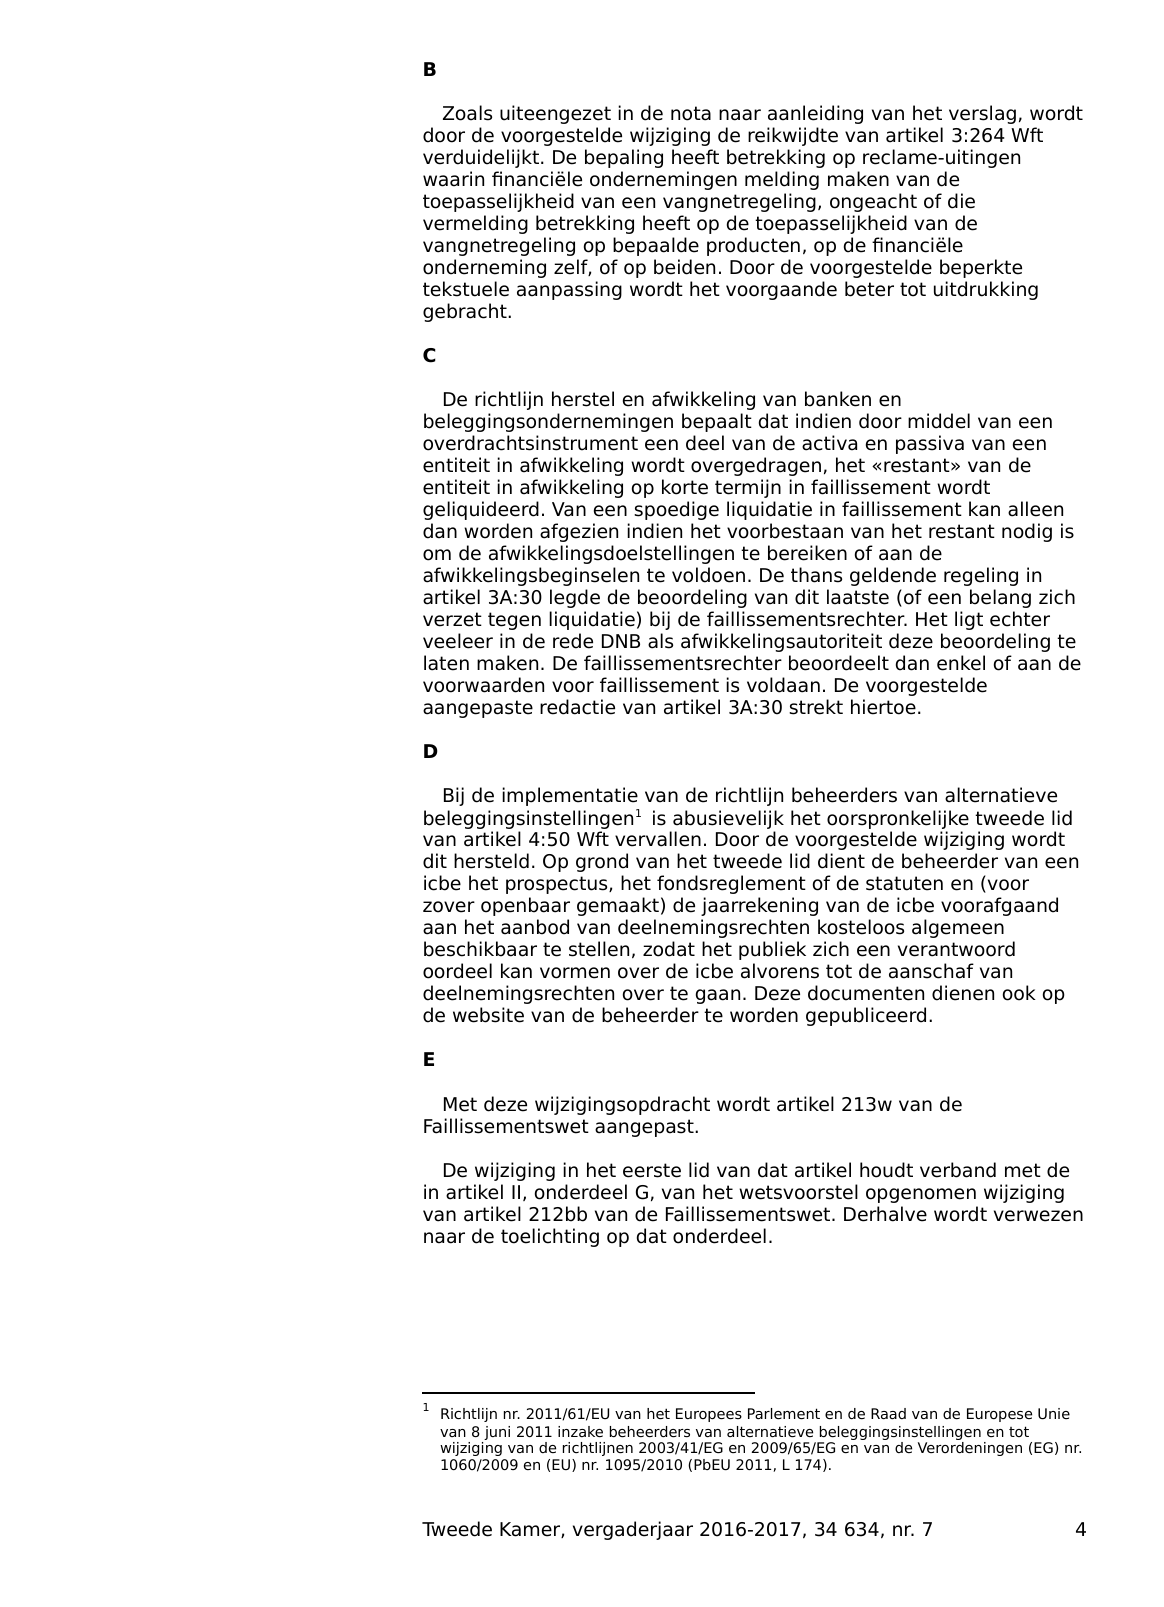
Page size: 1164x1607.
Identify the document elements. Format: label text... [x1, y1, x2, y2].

text Zoals uiteengezet in de nota naar aanleiding van het verslag, wordt door de voorgestelde wijziging de reikwijdte van artikel 3:264 Wft verduidelijkt. De bepaling heeft betrekking op reclame-uitingen waarin financiële ondernemingen melding maken van de toepasselijkheid van een vangnetregeling, ongeacht of die vermelding betrekking heeft op de toepasselijkheid van de vangnetregeling op bepaalde producten, op de financiële onderneming zelf, of op beiden. Door de voorgestelde beperkte tekstuele aanpassing wordt het voorgaande beter tot uitdrukking gebracht. [422, 103, 1087, 323]
text De wijziging in het eerste lid van dat artikel houdt verband met de in artikel II, onderdeel G, van het wetsvoorstel opgenomen wijziging van artikel 212bb van de Faillissementswet. Derhalve wordt verwezen naar de toelichting op dat onderdeel. [422, 1160, 1087, 1248]
text Richtlijn nr. 2011/61/EU van het Europees Parlement en de Raad van de Europese Unie van 8 juni 2011 inzake beheerders van alternatieve beleggingsinstellingen en tot wijziging van de richtlijnen 2003/41/EG en 2009/65/EG en van de Verordeningen (EG) nr. 1060/2009 en (EU) nr. 1095/2010 (PbEU 2011, L 174). [422, 1402, 1087, 1474]
subtitle D [422, 741, 1087, 763]
subtitle B [422, 59, 1087, 81]
text De richtlijn herstel en afwikkeling van banken en beleggingsondernemingen bepaalt dat indien door middel van een overdrachtsinstrument een deel van de activa en passiva van een entiteit in afwikkeling wordt overgedragen, het «restant» van de entiteit in afwikkeling op korte termijn in faillissement wordt geliquideerd. Van een spoedige liquidatie in faillissement kan alleen dan worden afgezien indien het voorbestaan van het restant nodig is om de afwikkelingsdoelstellingen te bereiken of aan de afwikkelingsbeginselen te voldoen. De thans geldende regeling in artikel 3A:30 legde de beoordeling van dit laatste (of een belang zich verzet tegen liquidatie) bij de faillissementsrechter. Het ligt echter veeleer in de rede DNB als afwikkelingsautoriteit deze beoordeling te laten maken. De faillissementsrechter beoordeelt dan enkel of aan de voorwaarden voor faillissement is voldaan. De voorgestelde aangepaste redactie van artikel 3A:30 strekt hiertoe. [422, 389, 1087, 719]
subtitle E [422, 1049, 1087, 1071]
subtitle C [422, 345, 1087, 367]
text Bij de implementatie van de richtlijn beheerders van alternatieve beleggingsinstellingen is abusievelijk het oorspronkelijke tweede lid van artikel 4:50 Wft vervallen. Door de voorgestelde wijziging wordt dit hersteld. Op grond van het tweede lid dient de beheerder van een icbe het prospectus, het fondsreglement of de statuten en (voor zover openbaar gemaakt) de jaarrekening van de icbe voorafgaand aan het aanbod van deelnemingsrechten kosteloos algemeen beschikbaar te stellen, zodat het publiek zich een verantwoord oordeel kan vormen over de icbe alvorens tot de aanschaf van deelnemingsrechten over te gaan. Deze documenten dienen ook op de website van de beheerder te worden gepubliceerd. [422, 785, 1087, 1027]
text Met deze wijzigingsopdracht wordt artikel 213w van de Faillissementswet aangepast. [422, 1093, 1087, 1137]
